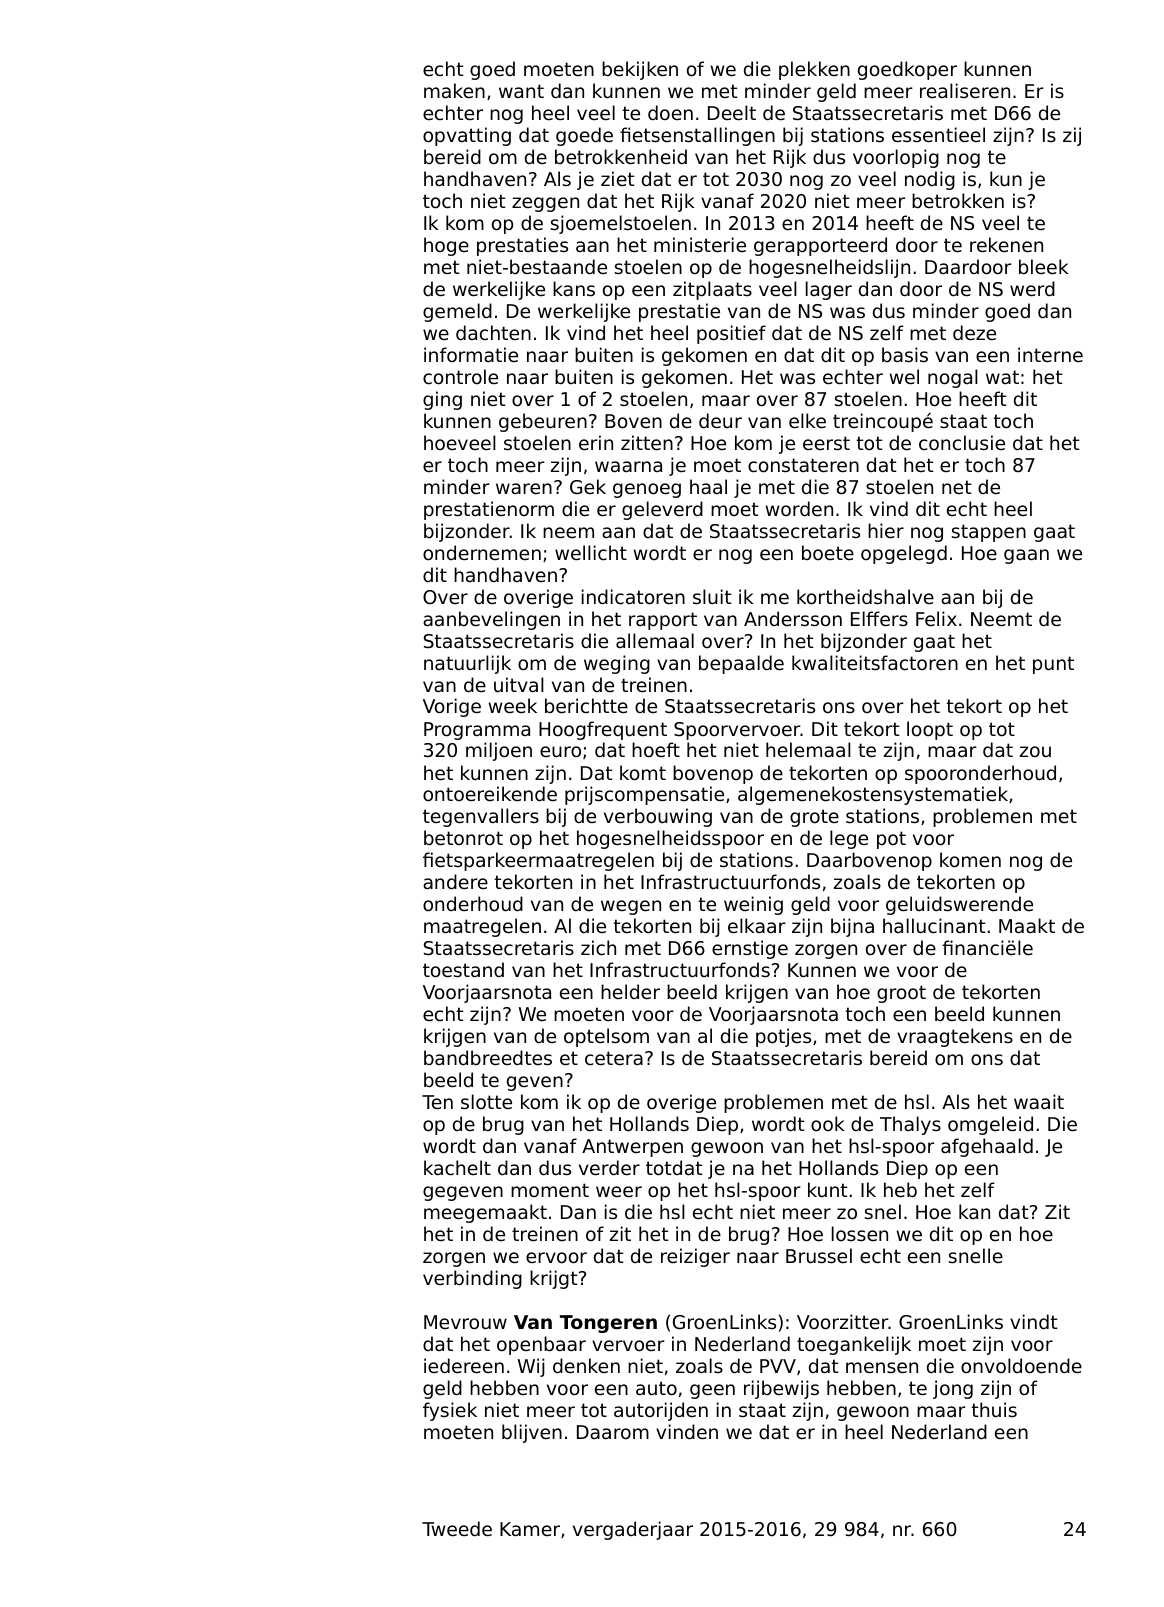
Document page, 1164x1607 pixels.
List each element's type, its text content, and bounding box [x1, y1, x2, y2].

text Vorige week berichtte de Staatssecretaris ons over het tekort op het Programma Hoogfrequent Spoorvervoer. Dit tekort loopt op tot 320 miljoen euro; dat hoeft het niet helemaal te zijn, maar dat zou het kunnen zijn. Dat komt bovenop de tekorten op spooronderhoud, ontoereikende prijscompensatie, algemenekostensystematiek, tegenvallers bij de verbouwing van de grote stations, problemen met betonrot op het hogesnelheidsspoor en de lege pot voor fietsparkeermaatregelen bij de stations. Daarbovenop komen nog de andere tekorten in het Infrastructuurfonds, zoals de tekorten op onderhoud van de wegen en te weinig geld voor geluidswerende maatregelen. Al die tekorten bij elkaar zijn bijna hallucinant. Maakt de Staatssecretaris zich met D66 ernstige zorgen over de financiële toestand van het Infrastructuurfonds? Kunnen we voor de Voorjaarsnota een helder beeld krijgen van hoe groot de tekorten echt zijn? We moeten voor de Voorjaarsnota toch een beeld kunnen krijgen van de optelsom van al die potjes, met de vraagtekens en de bandbreedtes et cetera? Is de Staatssecretaris bereid om ons dat beeld te geven? [422, 696, 1087, 1092]
text Mevrouw Van Tongeren (GroenLinks): Voorzitter. GroenLinks vindt dat het openbaar vervoer in Nederland toegankelijk moet zijn voor iedereen. Wij denken niet, zoals de PVV, dat mensen die onvoldoende geld hebben voor een auto, geen rijbewijs hebben, te jong zijn of fysiek niet meer tot autorijden in staat zijn, gewoon maar thuis moeten blijven. Daarom vinden we dat er in heel Nederland een [422, 1312, 1087, 1444]
text Ten slotte kom ik op de overige problemen met de hsl. Als het waait op de brug van het Hollands Diep, wordt ook de Thalys omgeleid. Die wordt dan vanaf Antwerpen gewoon van het hsl-spoor afgehaald. Je kachelt dan dus verder totdat je na het Hollands Diep op een gegeven moment weer op het hsl-spoor kunt. Ik heb het zelf meegemaakt. Dan is die hsl echt niet meer zo snel. Hoe kan dat? Zit het in de treinen of zit het in de brug? Hoe lossen we dit op en hoe zorgen we ervoor dat de reiziger naar Brussel echt een snelle verbinding krijgt? [422, 1092, 1087, 1290]
text Ik kom op de sjoemelstoelen. In 2013 en 2014 heeft de NS veel te hoge prestaties aan het ministerie gerapporteerd door te rekenen met niet-bestaande stoelen op de hogesnelheidslijn. Daardoor bleek de werkelijke kans op een zitplaats veel lager dan door de NS werd gemeld. De werkelijke prestatie van de NS was dus minder goed dan we dachten. Ik vind het heel positief dat de NS zelf met deze informatie naar buiten is gekomen en dat dit op basis van een interne controle naar buiten is gekomen. Het was echter wel nogal wat: het ging niet over 1 of 2 stoelen, maar over 87 stoelen. Hoe heeft dit kunnen gebeuren? Boven de deur van elke treincoupé staat toch hoeveel stoelen erin zitten? Hoe kom je eerst tot de conclusie dat het er toch meer zijn, waarna je moet constateren dat het er toch 87 minder waren? Gek genoeg haal je met die 87 stoelen net de prestatienorm die er geleverd moet worden. Ik vind dit echt heel bijzonder. Ik neem aan dat de Staatssecretaris hier nog stappen gaat ondernemen; wellicht wordt er nog een boete opgelegd. Hoe gaan we dit handhaven? [422, 213, 1087, 587]
text Over de overige indicatoren sluit ik me kortheidshalve aan bij de aanbevelingen in het rapport van Andersson Elffers Felix. Neemt de Staatssecretaris die allemaal over? In het bijzonder gaat het natuurlijk om de weging van bepaalde kwaliteitsfactoren en het punt van de uitval van de treinen. [422, 587, 1087, 696]
text echt goed moeten bekijken of we die plekken goedkoper kunnen maken, want dan kunnen we met minder geld meer realiseren. Er is echter nog heel veel te doen. Deelt de Staatssecretaris met D66 de opvatting dat goede fietsenstallingen bij stations essentieel zijn? Is zij bereid om de betrokkenheid van het Rijk dus voorlopig nog te handhaven? Als je ziet dat er tot 2030 nog zo veel nodig is, kun je toch niet zeggen dat het Rijk vanaf 2020 niet meer betrokken is? [422, 59, 1087, 213]
